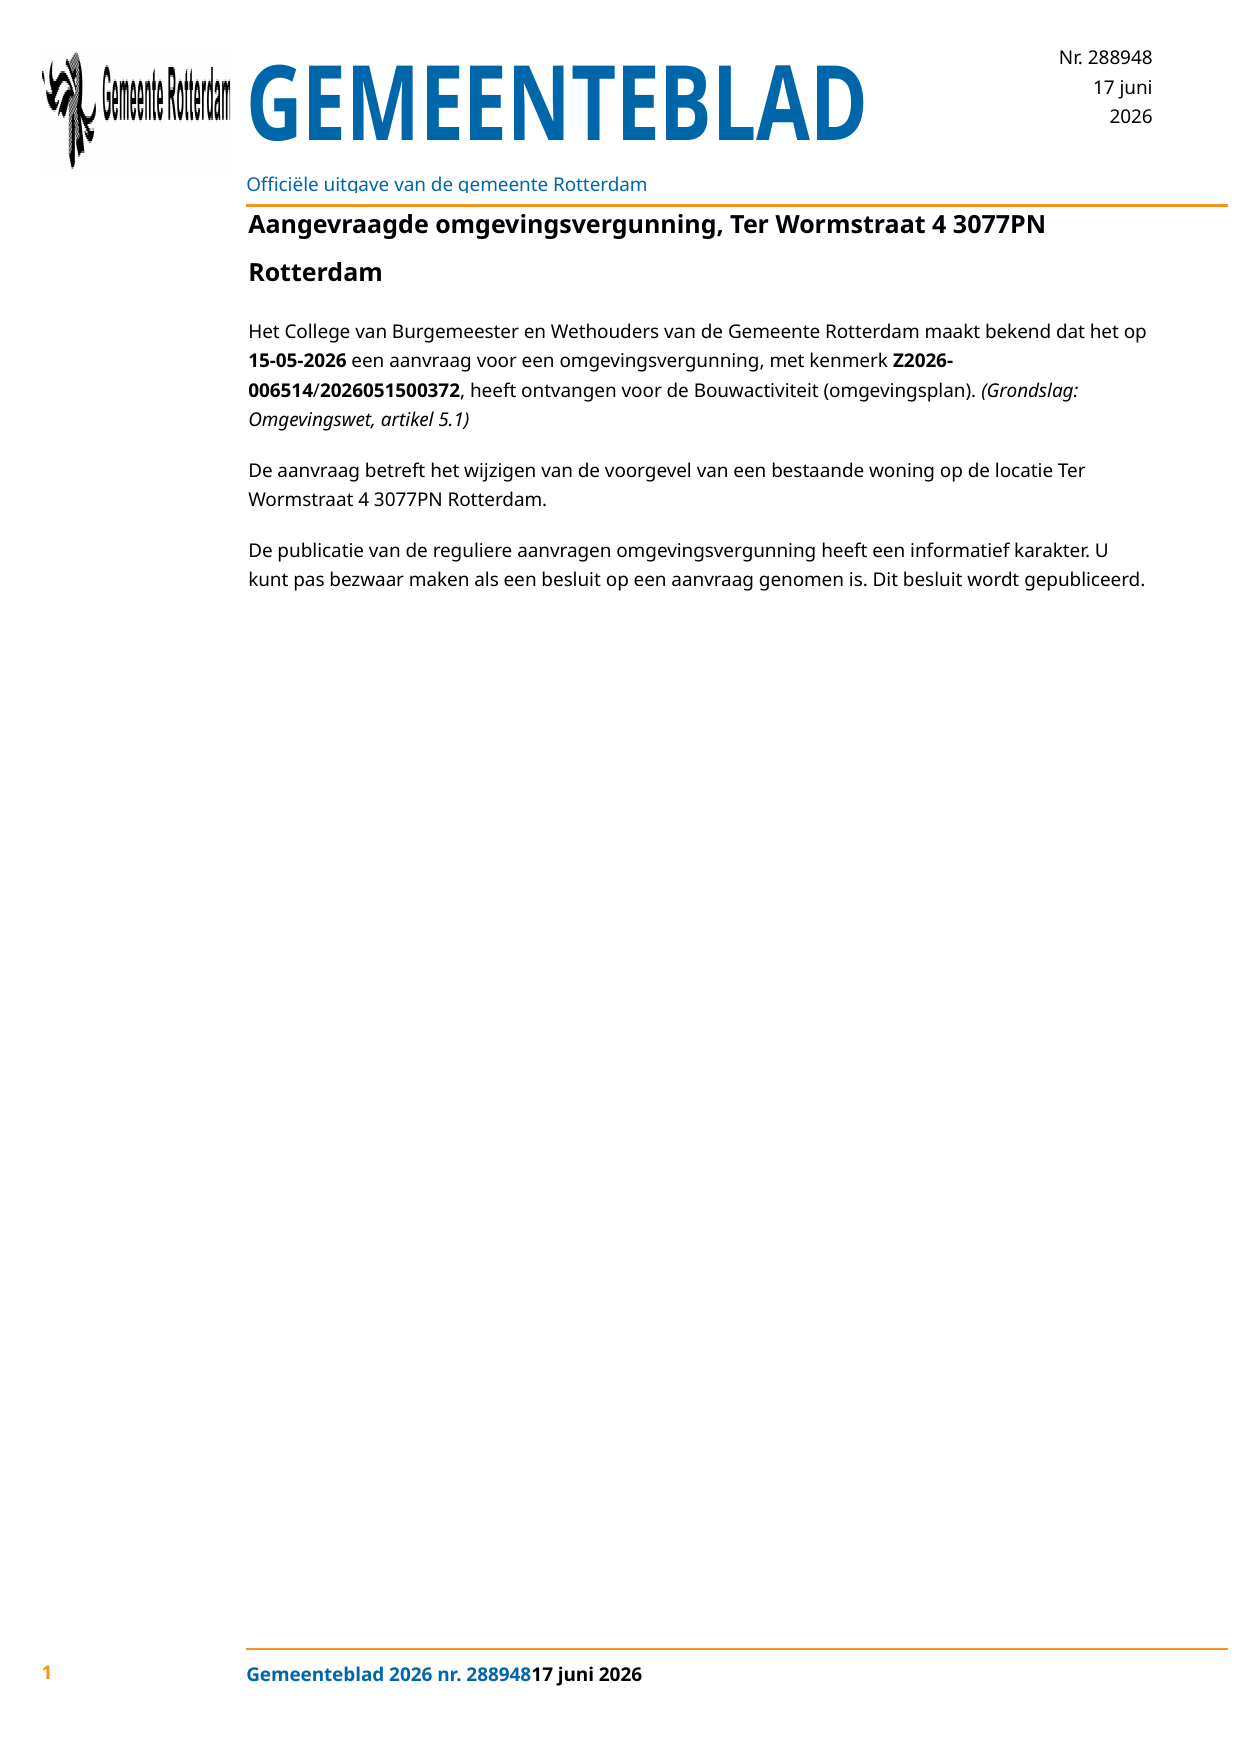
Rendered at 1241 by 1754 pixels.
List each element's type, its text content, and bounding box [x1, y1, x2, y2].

text De aanvraag betreft het wijzigen van de voorgevel van een bestaande woning op de locatie Ter Wormstraat 4 3077PN Rotterdam. [248, 457, 1152, 512]
picture [41, 47, 231, 172]
text De publicatie van de reguliere aanvragen omgevingsvergunning heeft een informatief karakter. U kunt pas bezwaar maken als een besluit op een aanvraag genomen is. Dit besluit wordt gepubliceerd. [248, 537, 1152, 592]
text Het College van Burgemeester en Wethouders van de Gemeente Rotterdam maakt bekend dat het op 15-05-2026 een aanvraag voor een omgevingsvergunning, met kenmerk Z2026-006514/2026051500372, heeft ontvangen voor de Bouwactiviteit (omgevingsplan). (Grondslag: Omgevingswet, artikel 5.1) [248, 318, 1152, 432]
text Aangevraagde omgevingsvergunning, Ter Wormstraat 4 3077PN Rotterdam [248, 207, 1152, 288]
